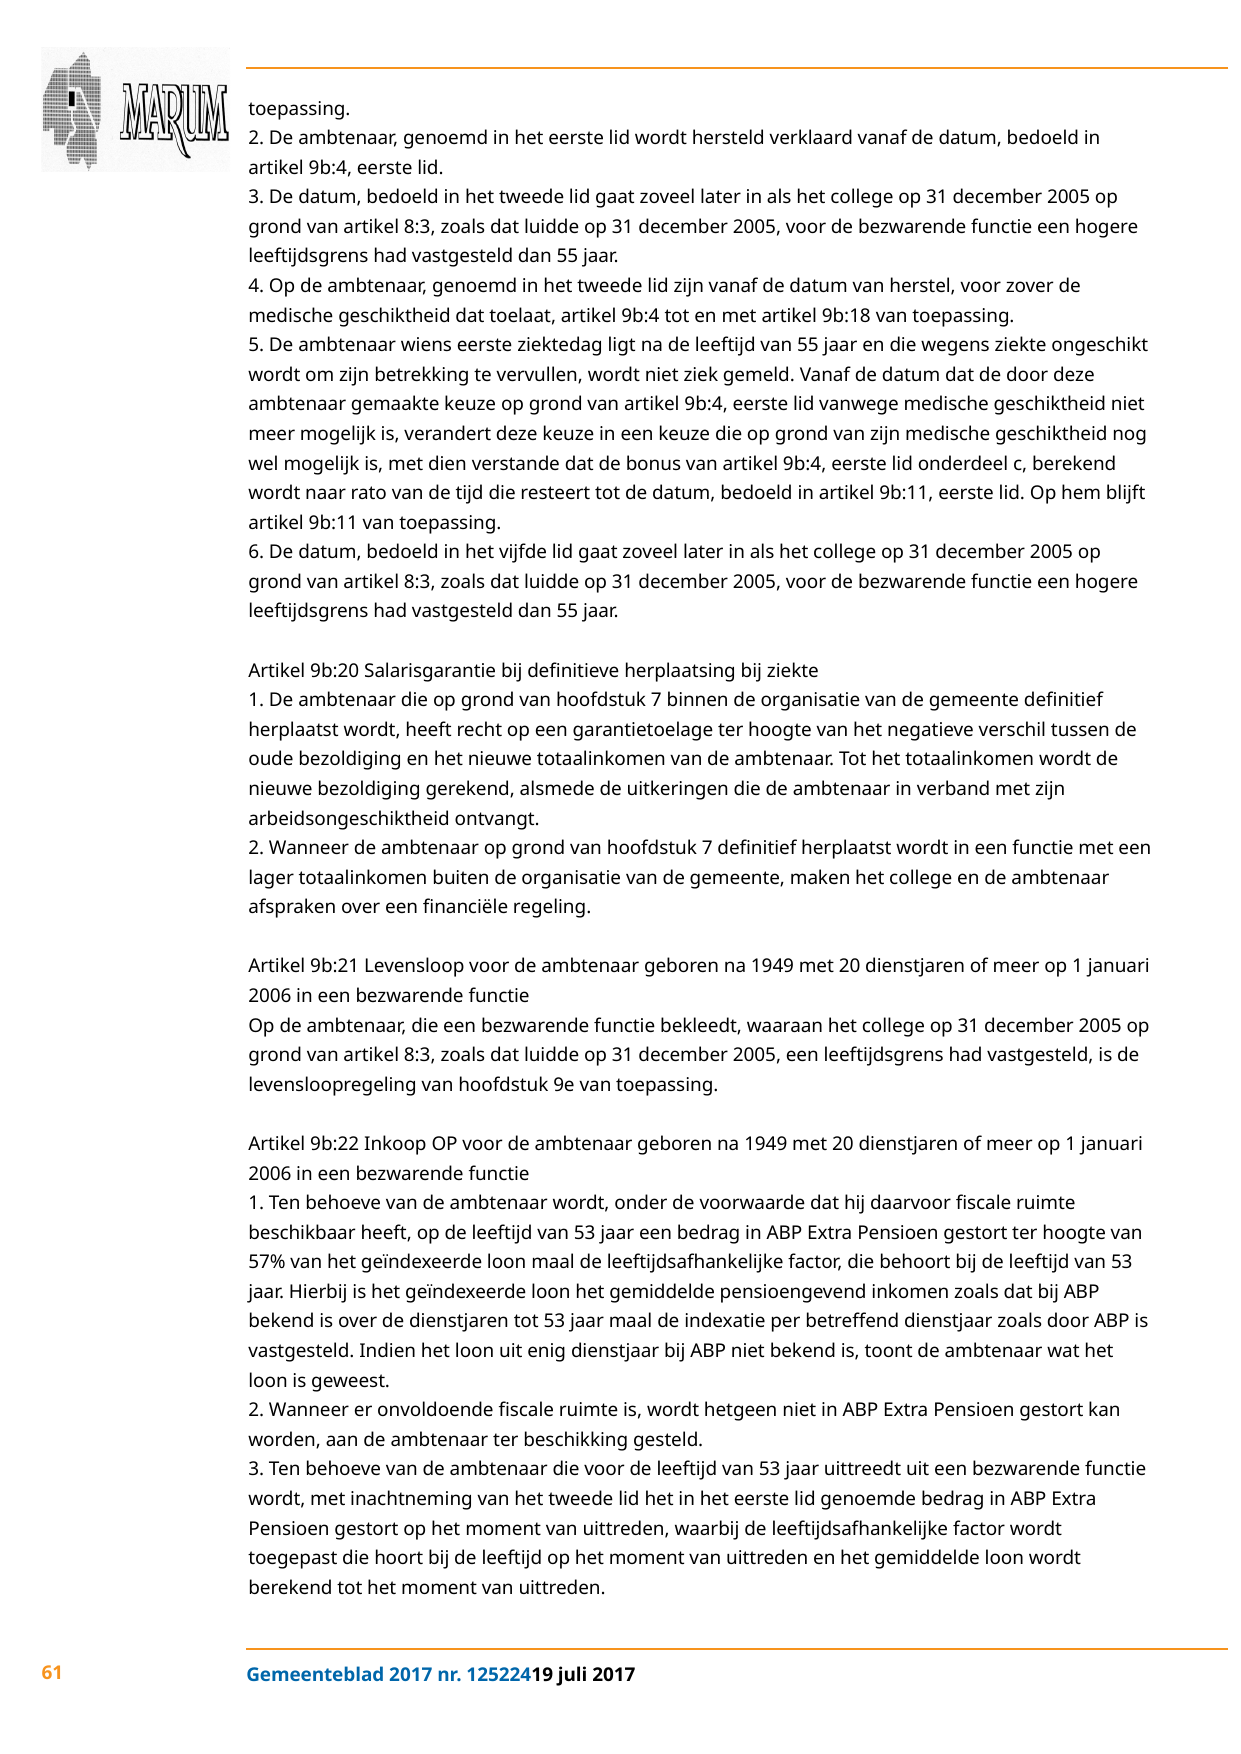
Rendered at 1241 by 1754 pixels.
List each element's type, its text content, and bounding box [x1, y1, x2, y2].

text 3. Ten behoeve van de ambtenaar die voor de leeftijd van 53 jaar uittreedt uit een bezwarende functie wordt, met inachtneming van het tweede lid het in het eerste lid genoemde bedrag in ABP Extra Pensioen gestort op het moment van uittreden, waarbij de leeftijdsafhankelijke factor wordt toegepast die hoort bij de leeftijd op het moment van uittreden en het gemiddelde loon wordt berekend tot het moment van uittreden. [248, 1456, 1152, 1600]
text 2. Wanneer de ambtenaar op grond van hoofdstuk 7 definitief herplaatst wordt in een functie met een lager totaalinkomen buiten de organisatie van de gemeente, maken het college en de ambtenaar afspraken over een financiële regeling. [248, 834, 1152, 919]
text 1. De ambtenaar die op grond van hoofdstuk 7 binnen de organisatie van de gemeente definitief herplaatst wordt, heeft recht op een garantietoelage ter hoogte van het negatieve verschil tussen de oude bezoldiging en het nieuwe totaalinkomen van de ambtenaar. Tot het totaalinkomen wordt de nieuwe bezoldiging gerekend, alsmede de uitkeringen die de ambtenaar in verband met zijn arbeidsongeschiktheid ontvangt. [248, 686, 1152, 831]
text Artikel 9b:21 Levensloop voor de ambtenaar geboren na 1949 met 20 dienstjaren of meer op 1 januari 2006 in een bezwarende functie [248, 953, 1152, 1008]
text Op de ambtenaar, die een bezwarende functie bekleedt, waaraan het college op 31 december 2005 op grond van artikel 8:3, zoals dat luidde op 31 december 2005, een leeftijdsgrens had vastgesteld, is de levensloopregeling van hoofdstuk 9e van toepassing. [248, 1012, 1152, 1097]
text 2. De ambtenaar, genoemd in het eerste lid wordt hersteld verklaard vanaf de datum, bedoeld in artikel 9b:4, eerste lid. [248, 124, 1152, 180]
text Artikel 9b:22 Inkoop OP voor de ambtenaar geboren na 1949 met 20 dienstjaren of meer op 1 januari 2006 in een bezwarende functie [248, 1130, 1152, 1186]
text 2. Wanneer er onvoldoende fiscale ruimte is, wordt hetgeen niet in ABP Extra Pensioen gestort kan worden, aan de ambtenaar ter beschikking gesteld. [248, 1396, 1152, 1452]
text 5. De ambtenaar wiens eerste ziektedag ligt na de leeftijd van 55 jaar en die wegens ziekte ongeschikt wordt om zijn betrekking te vervullen, wordt niet ziek gemeld. Vanaf de datum dat de door deze ambtenaar gemaakte keuze op grond van artikel 9b:4, eerste lid vanwege medische geschiktheid niet meer mogelijk is, verandert deze keuze in een keuze die op grond van zijn medische geschiktheid nog wel mogelijk is, met dien verstande dat de bonus van artikel 9b:4, eerste lid onderdeel c, berekend wordt naar rato van de tijd die resteert tot de datum, bedoeld in artikel 9b:11, eerste lid. Op hem blijft artikel 9b:11 van toepassing. [248, 331, 1152, 535]
picture [41, 47, 231, 172]
text toepassing. [248, 95, 1152, 121]
text 1. Ten behoeve van de ambtenaar wordt, onder de voorwaarde dat hij daarvoor fiscale ruimte beschikbaar heeft, op de leeftijd van 53 jaar een bedrag in ABP Extra Pensioen gestort ter hoogte van 57% van het geïndexeerde loon maal de leeftijdsafhankelijke factor, die behoort bij de leeftijd van 53 jaar. Hierbij is het geïndexeerde loon het gemiddelde pensioengevend inkomen zoals dat bij ABP bekend is over de dienstjaren tot 53 jaar maal de indexatie per betreffend dienstjaar zoals door ABP is vastgesteld. Indien het loon uit enig dienstjaar bij ABP niet bekend is, toont de ambtenaar wat het loon is geweest. [248, 1189, 1152, 1393]
text 4. Op de ambtenaar, genoemd in het tweede lid zijn vanaf de datum van herstel, voor zover de medische geschiktheid dat toelaat, artikel 9b:4 tot en met artikel 9b:18 van toepassing. [248, 272, 1152, 328]
text 6. De datum, bedoeld in het vijfde lid gaat zoveel later in als het college op 31 december 2005 op grond van artikel 8:3, zoals dat luidde op 31 december 2005, voor de bezwarende functie een hogere leeftijdsgrens had vastgesteld dan 55 jaar. [248, 538, 1152, 623]
text Artikel 9b:20 Salarisgarantie bij definitieve herplaatsing bij ziekte [248, 657, 1152, 683]
text 3. De datum, bedoeld in het tweede lid gaat zoveel later in als het college op 31 december 2005 op grond van artikel 8:3, zoals dat luidde op 31 december 2005, voor de bezwarende functie een hogere leeftijdsgrens had vastgesteld dan 55 jaar. [248, 183, 1152, 268]
